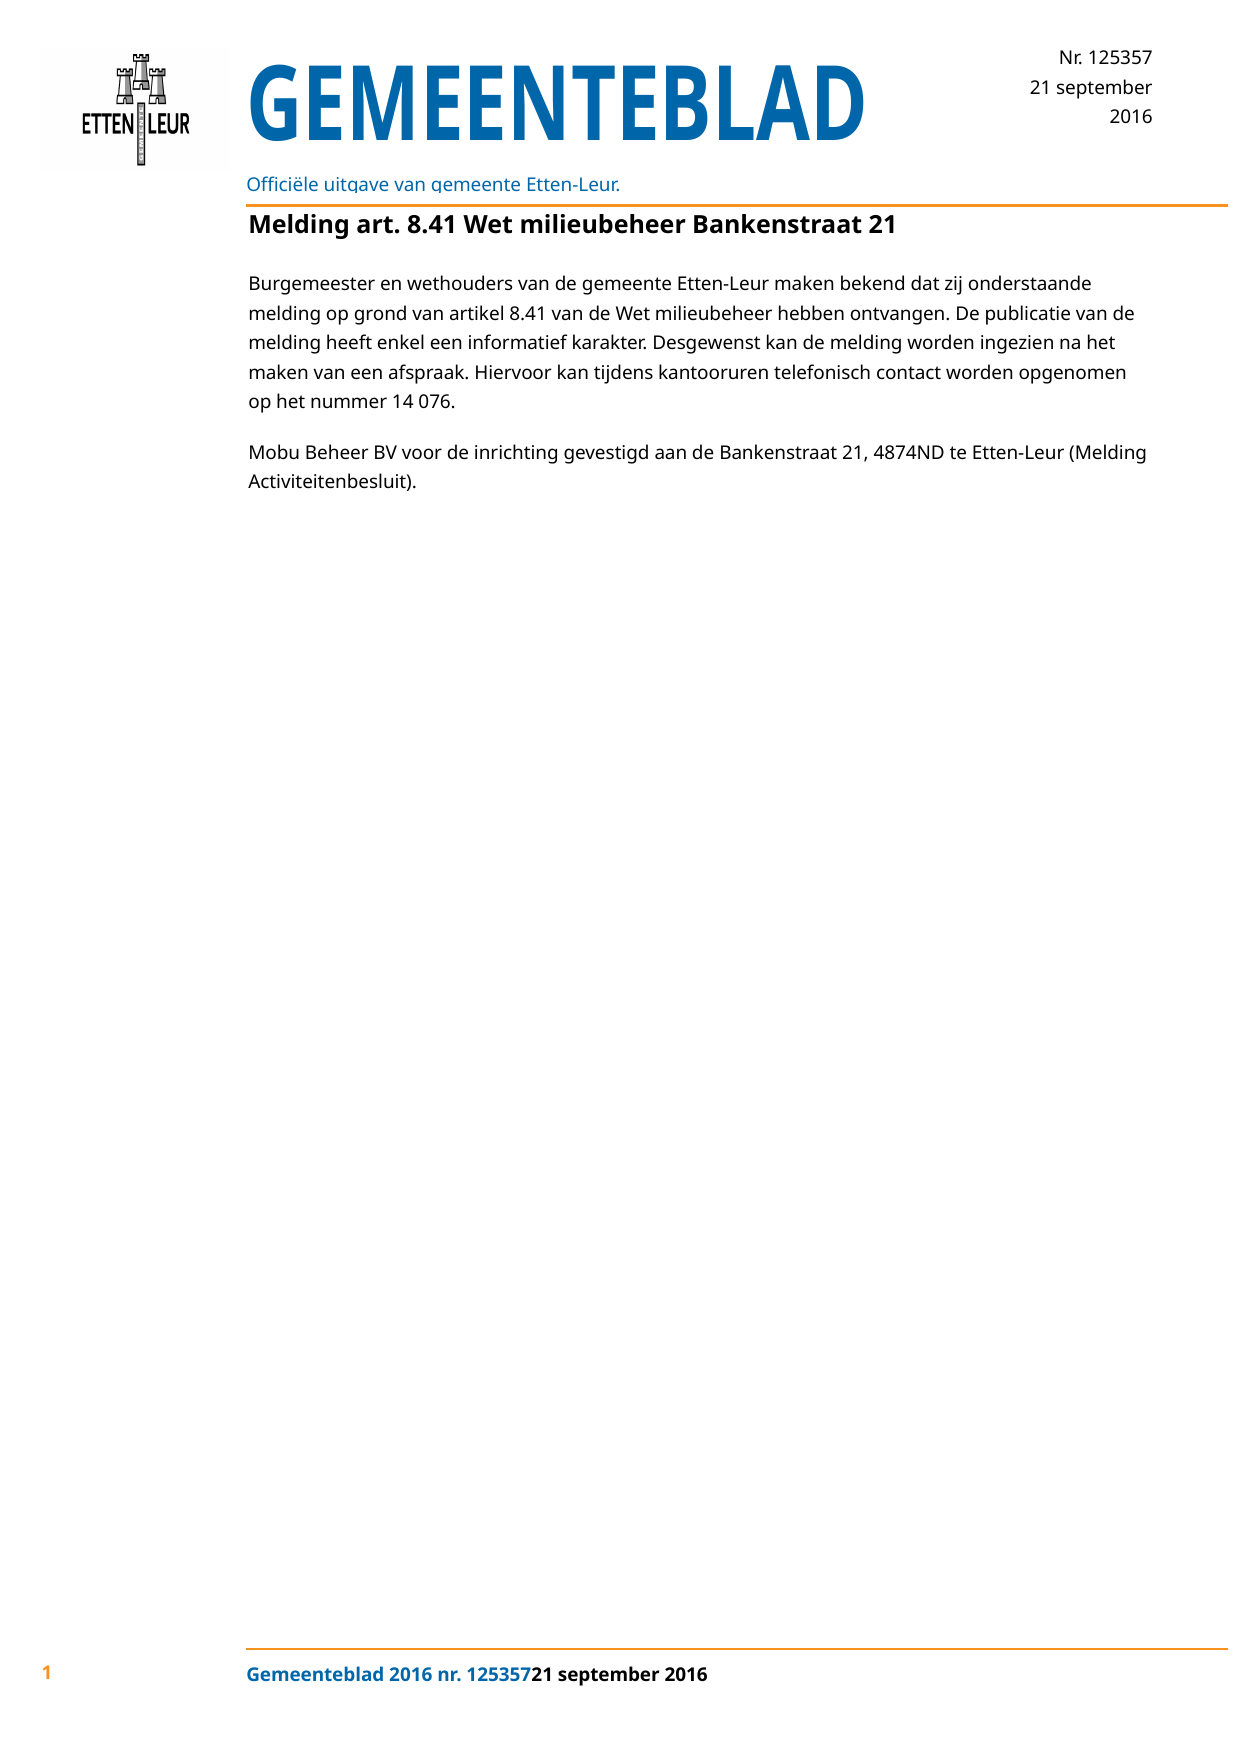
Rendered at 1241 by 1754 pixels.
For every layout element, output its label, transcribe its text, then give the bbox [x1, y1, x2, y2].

text Mobu Beheer BV voor de inrichting gevestigd aan de Bankenstraat 21, 4874ND te Etten-Leur (Melding Activiteitenbesluit). [248, 439, 1152, 494]
picture [41, 47, 231, 172]
text Burgemeester en wethouders van de gemeente Etten-Leur maken bekend dat zij onderstaande melding op grond van artikel 8.41 van de Wet milieubeheer hebben ontvangen. De publicatie van de melding heeft enkel een informatief karakter. Desgewenst kan de melding worden ingezien na het maken van een afspraak. Hiervoor kan tijdens kantooruren telefonisch contact worden opgenomen op het nummer 14 076. [248, 270, 1152, 414]
text Melding art. 8.41 Wet milieubeheer Bankenstraat 21 [248, 207, 1152, 241]
